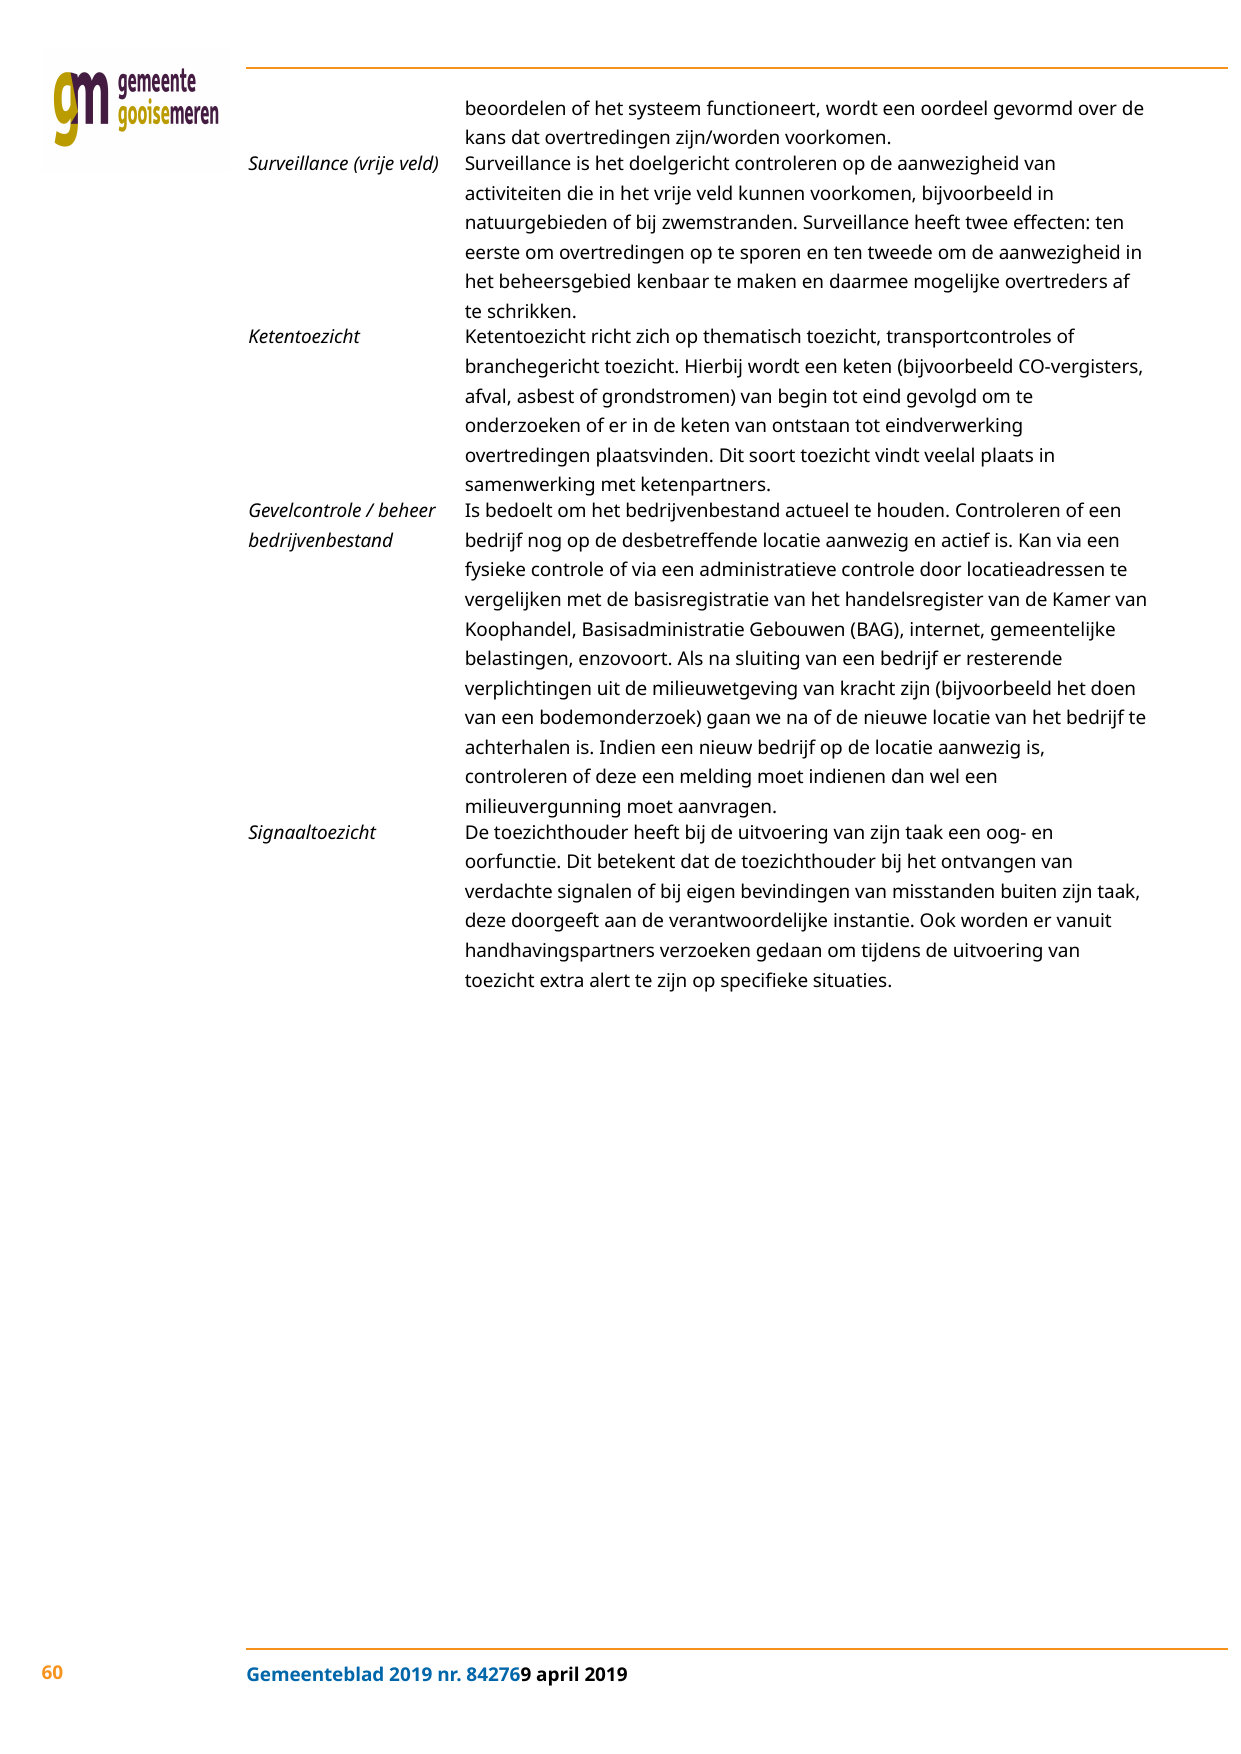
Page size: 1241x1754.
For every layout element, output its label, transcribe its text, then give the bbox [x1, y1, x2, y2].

table_cell Signaaltoezicht [248, 819, 464, 993]
table_cell Surveillance is het doelgericht controleren op de aanwezigheid van activiteiten die in het vrije veld kunnen voorkomen, bijvoorbeeld in natuurgebieden of bij zwemstranden. Surveillance heeft twee effecten: ten eerste om overtredingen op te sporen en ten tweede om de aanwezigheid in het beheersgebied kenbaar te maken en daarmee mogelijke overtreders af te schrikken. [465, 150, 1152, 324]
table_cell [248, 95, 464, 150]
table_cell Ketentoezicht richt zich op thematisch toezicht, transportcontroles of branchegericht toezicht. Hierbij wordt een keten (bijvoorbeeld CO-vergisters, afval, asbest of grondstromen) van begin tot eind gevolgd om te onderzoeken of er in de keten van ontstaan tot eindverwerking overtredingen plaatsvinden. Dit soort toezicht vindt veelal plaats in samenwerking met ketenpartners. [465, 324, 1152, 497]
table_cell De toezichthouder heeft bij de uitvoering van zijn taak een oog- en oorfunctie. Dit betekent dat de toezichthouder bij het ontvangen van verdachte signalen of bij eigen bevindingen van misstanden buiten zijn taak, deze doorgeeft aan de verantwoordelijke instantie. Ook worden er vanuit handhavingspartners verzoeken gedaan om tijdens de uitvoering van toezicht extra alert te zijn op specifieke situaties. [465, 819, 1152, 993]
table_cell Gevelcontrole / beheer bedrijvenbestand [248, 498, 464, 819]
table_cell Is bedoelt om het bedrijvenbestand actueel te houden. Controleren of een bedrijf nog op de desbetreffende locatie aanwezig en actief is. Kan via een fysieke controle of via een administratieve controle door locatieadressen te vergelijken met de basisregistratie van het handelsregister van de Kamer van Koophandel, Basisadministratie Gebouwen (BAG), internet, gemeentelijke belastingen, enzovoort. Als na sluiting van een bedrijf er resterende verplichtingen uit de milieuwetgeving van kracht zijn (bijvoorbeeld het doen van een bodemonderzoek) gaan we na of de nieuwe locatie van het bedrijf te achterhalen is. Indien een nieuw bedrijf op de locatie aanwezig is, controleren of deze een melding moet indienen dan wel een milieuvergunning moet aanvragen. [465, 498, 1152, 819]
table_cell Surveillance (vrije veld) [248, 150, 464, 324]
picture [41, 47, 231, 172]
table_cell beoordelen of het systeem functioneert, wordt een oordeel gevormd over de kans dat overtredingen zijn/worden voorkomen. [465, 95, 1152, 150]
table_cell Ketentoezicht [248, 324, 464, 497]
